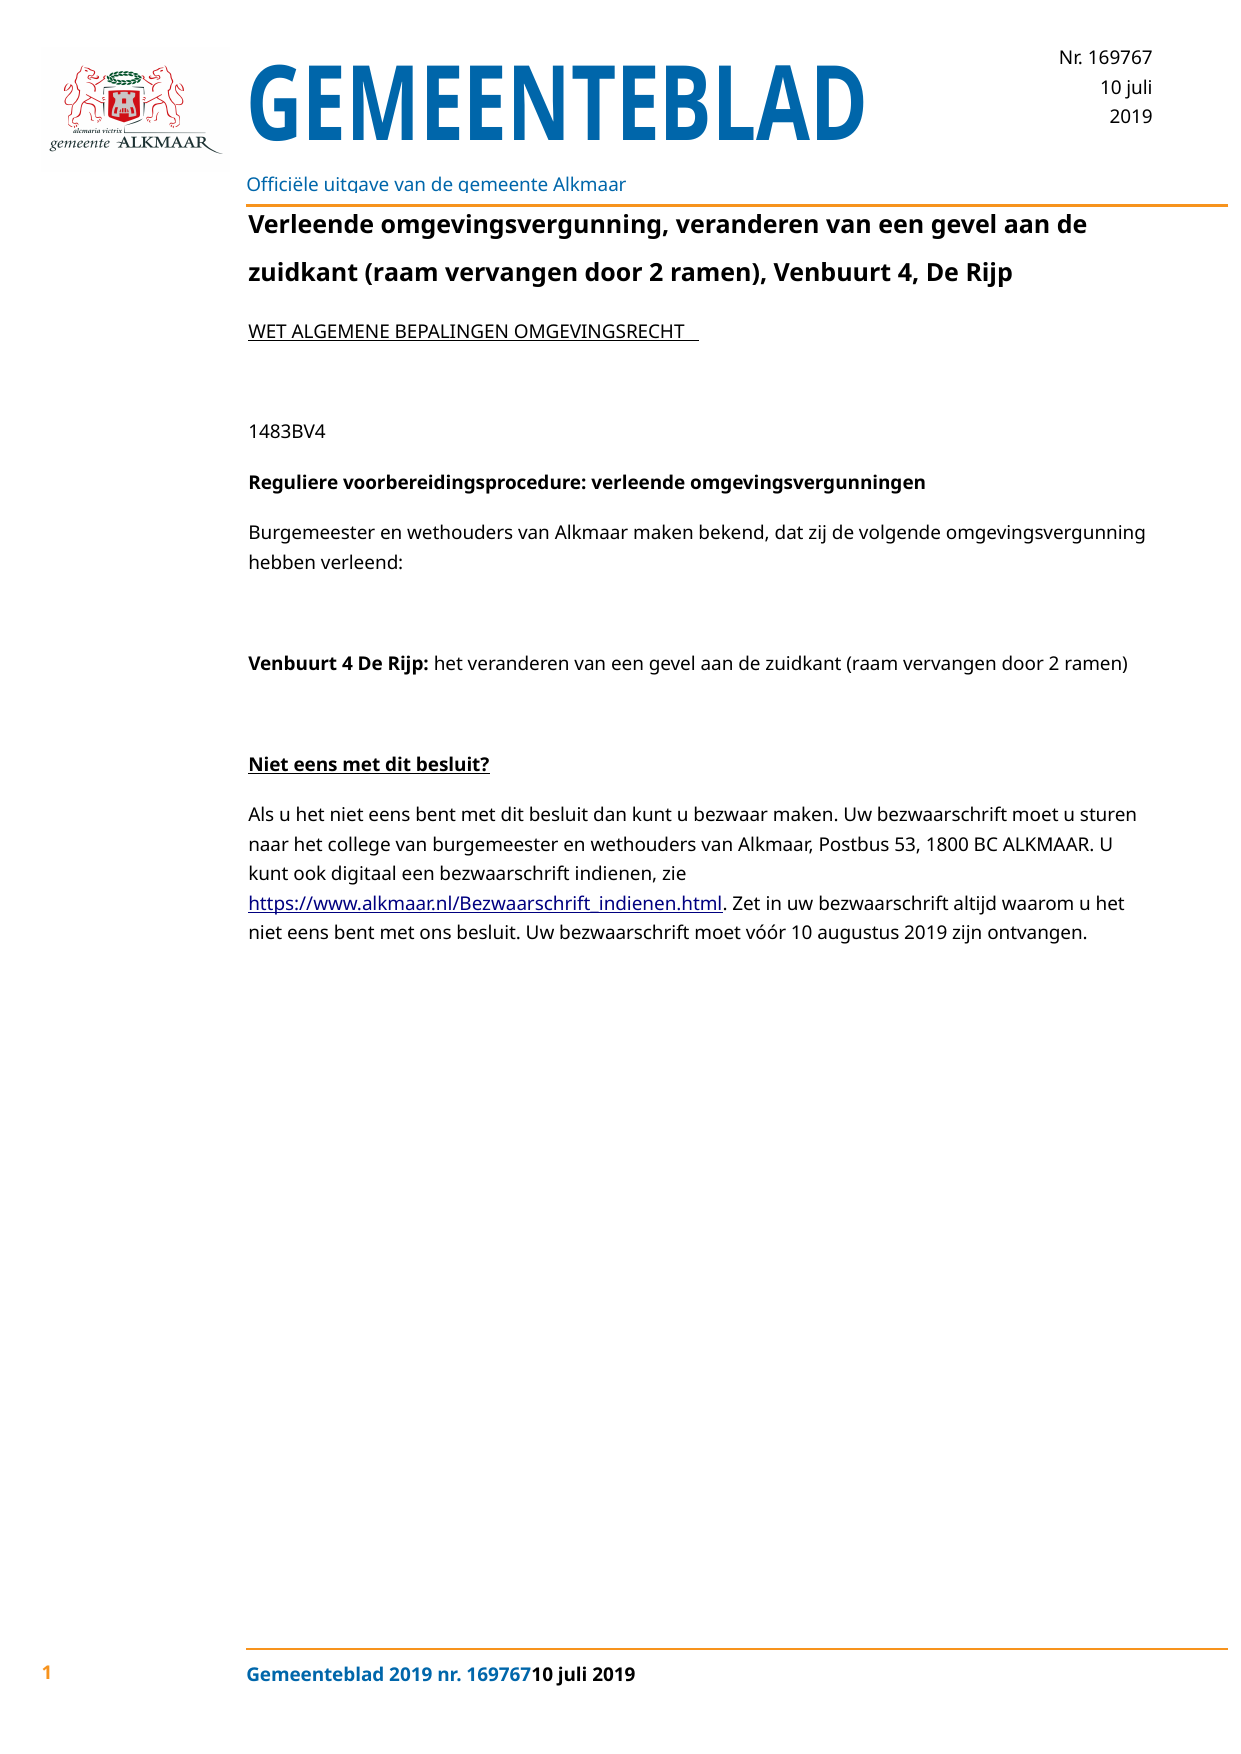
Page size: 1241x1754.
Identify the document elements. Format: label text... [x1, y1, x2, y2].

text Burgemeester en wethouders van Alkmaar maken bekend, dat zij de volgende omgevingsvergunning hebben verleend: [248, 519, 1152, 575]
picture [41, 47, 231, 172]
text Venbuurt 4 De Rijp: het veranderen van een gevel aan de zuidkant (raam vervangen door 2 ramen) [248, 650, 1152, 676]
text Als u het niet eens bent met dit besluit dan kunt u bezwaar maken. Uw bezwaarschrift moet u sturen naar het college van burgemeester en wethouders van Alkmaar, Postbus 53, 1800 BC ALKMAAR. U kunt ook digitaal een bezwaarschrift indienen, zie https://www.alkmaar.nl/Bezwaarschrift_indienen.html. Zet in uw bezwaarschrift altijd waarom u het niet eens bent met ons besluit. Uw bezwaarschrift moet vóór 10 augustus 2019 zijn ontvangen. [248, 801, 1152, 945]
text Reguliere voorbereidingsprocedure: verleende omgevingsvergunningen [248, 469, 1152, 495]
text Verleende omgevingsvergunning, veranderen van een gevel aan de zuidkant (raam vervangen door 2 ramen), Venbuurt 4, De Rijp [248, 207, 1152, 288]
text Niet eens met dit besluit? [248, 751, 1152, 777]
text 1483BV4 [248, 419, 1152, 444]
text WET ALGEMENE BEPALINGEN OMGEVINGSRECHT [248, 318, 1152, 344]
